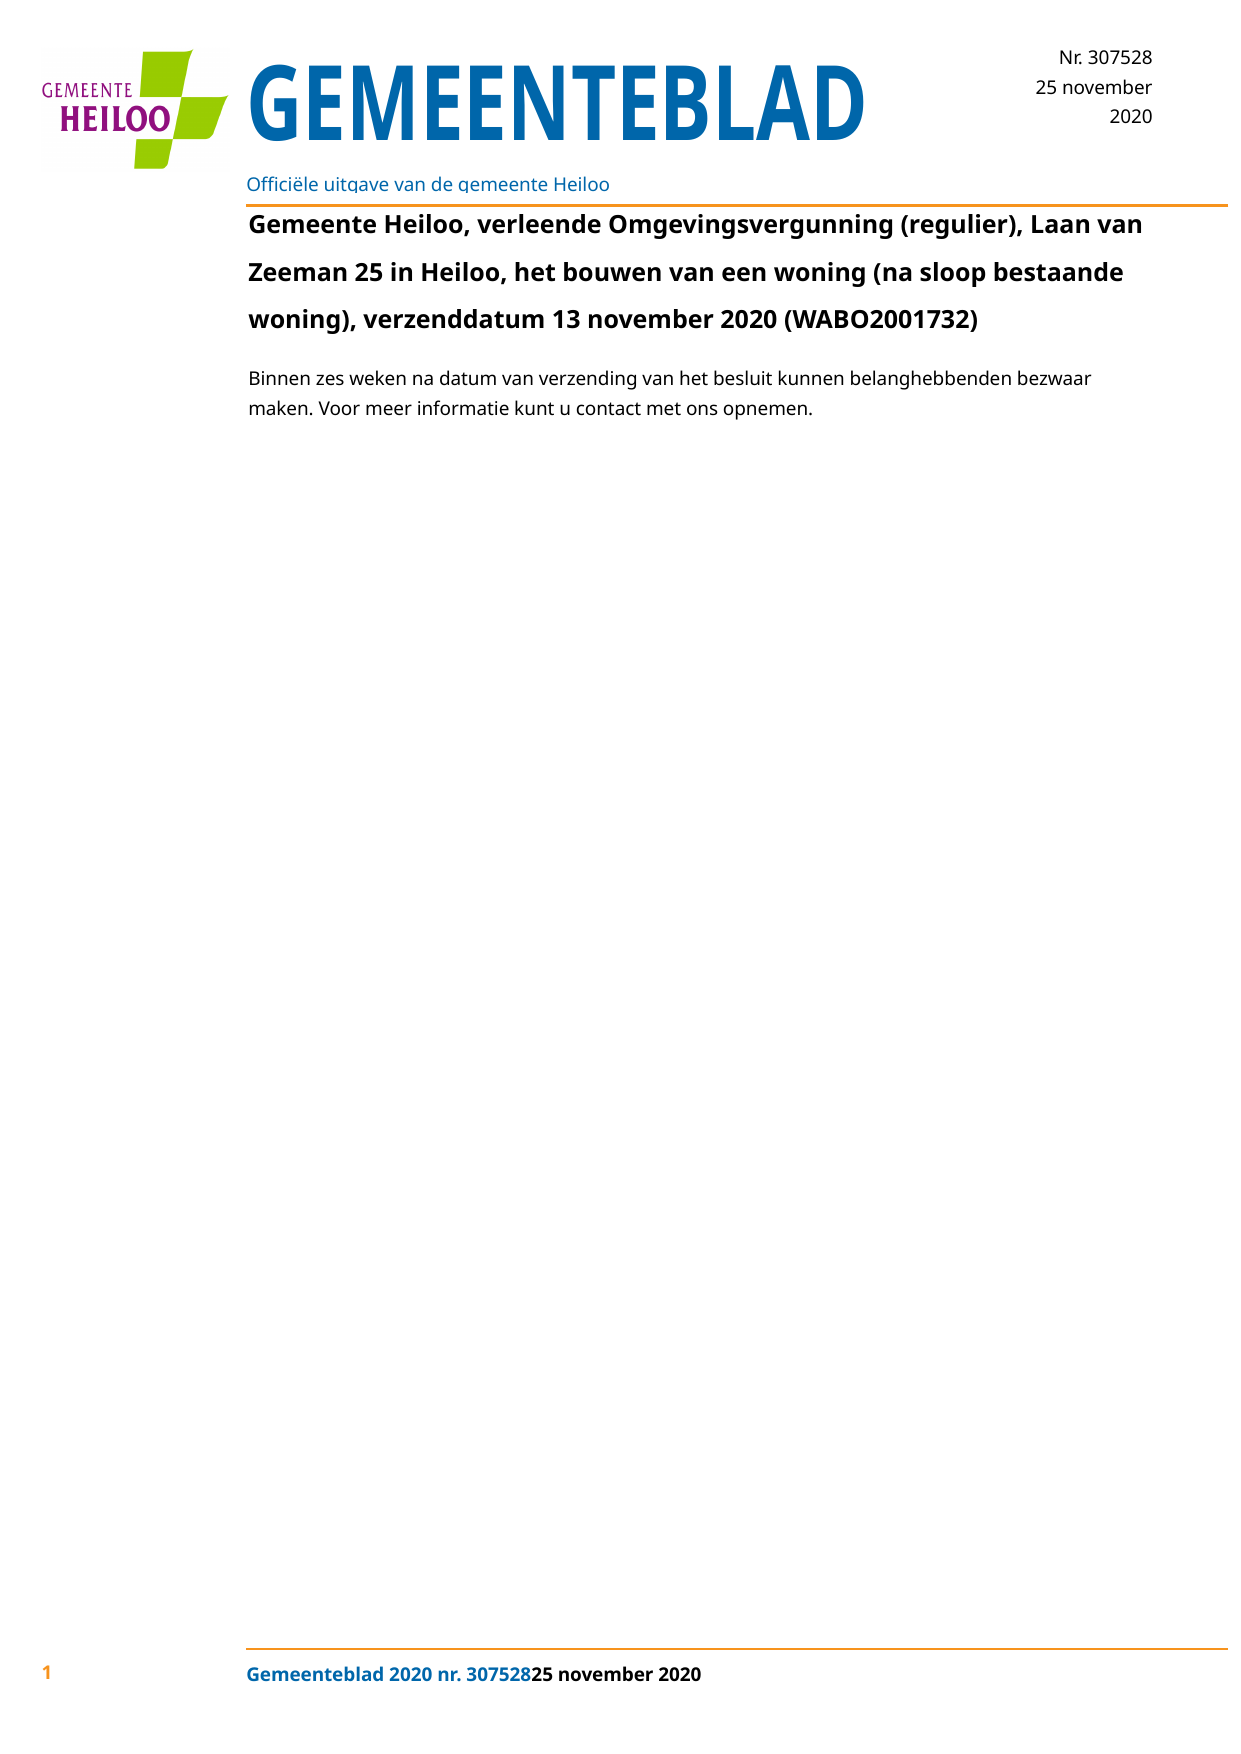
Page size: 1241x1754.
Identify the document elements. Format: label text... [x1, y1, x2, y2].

picture [41, 47, 231, 172]
text Gemeente Heiloo, verleende Omgevingsvergunning (regulier), Laan van Zeeman 25 in Heiloo, het bouwen van een woning (na sloop bestaande woning), verzenddatum 13 november 2020 (WABO2001732) [248, 207, 1152, 336]
text Binnen zes weken na datum van verzending van het besluit kunnen belanghebbenden bezwaar maken. Voor meer informatie kunt u contact met ons opnemen. [248, 366, 1152, 421]
